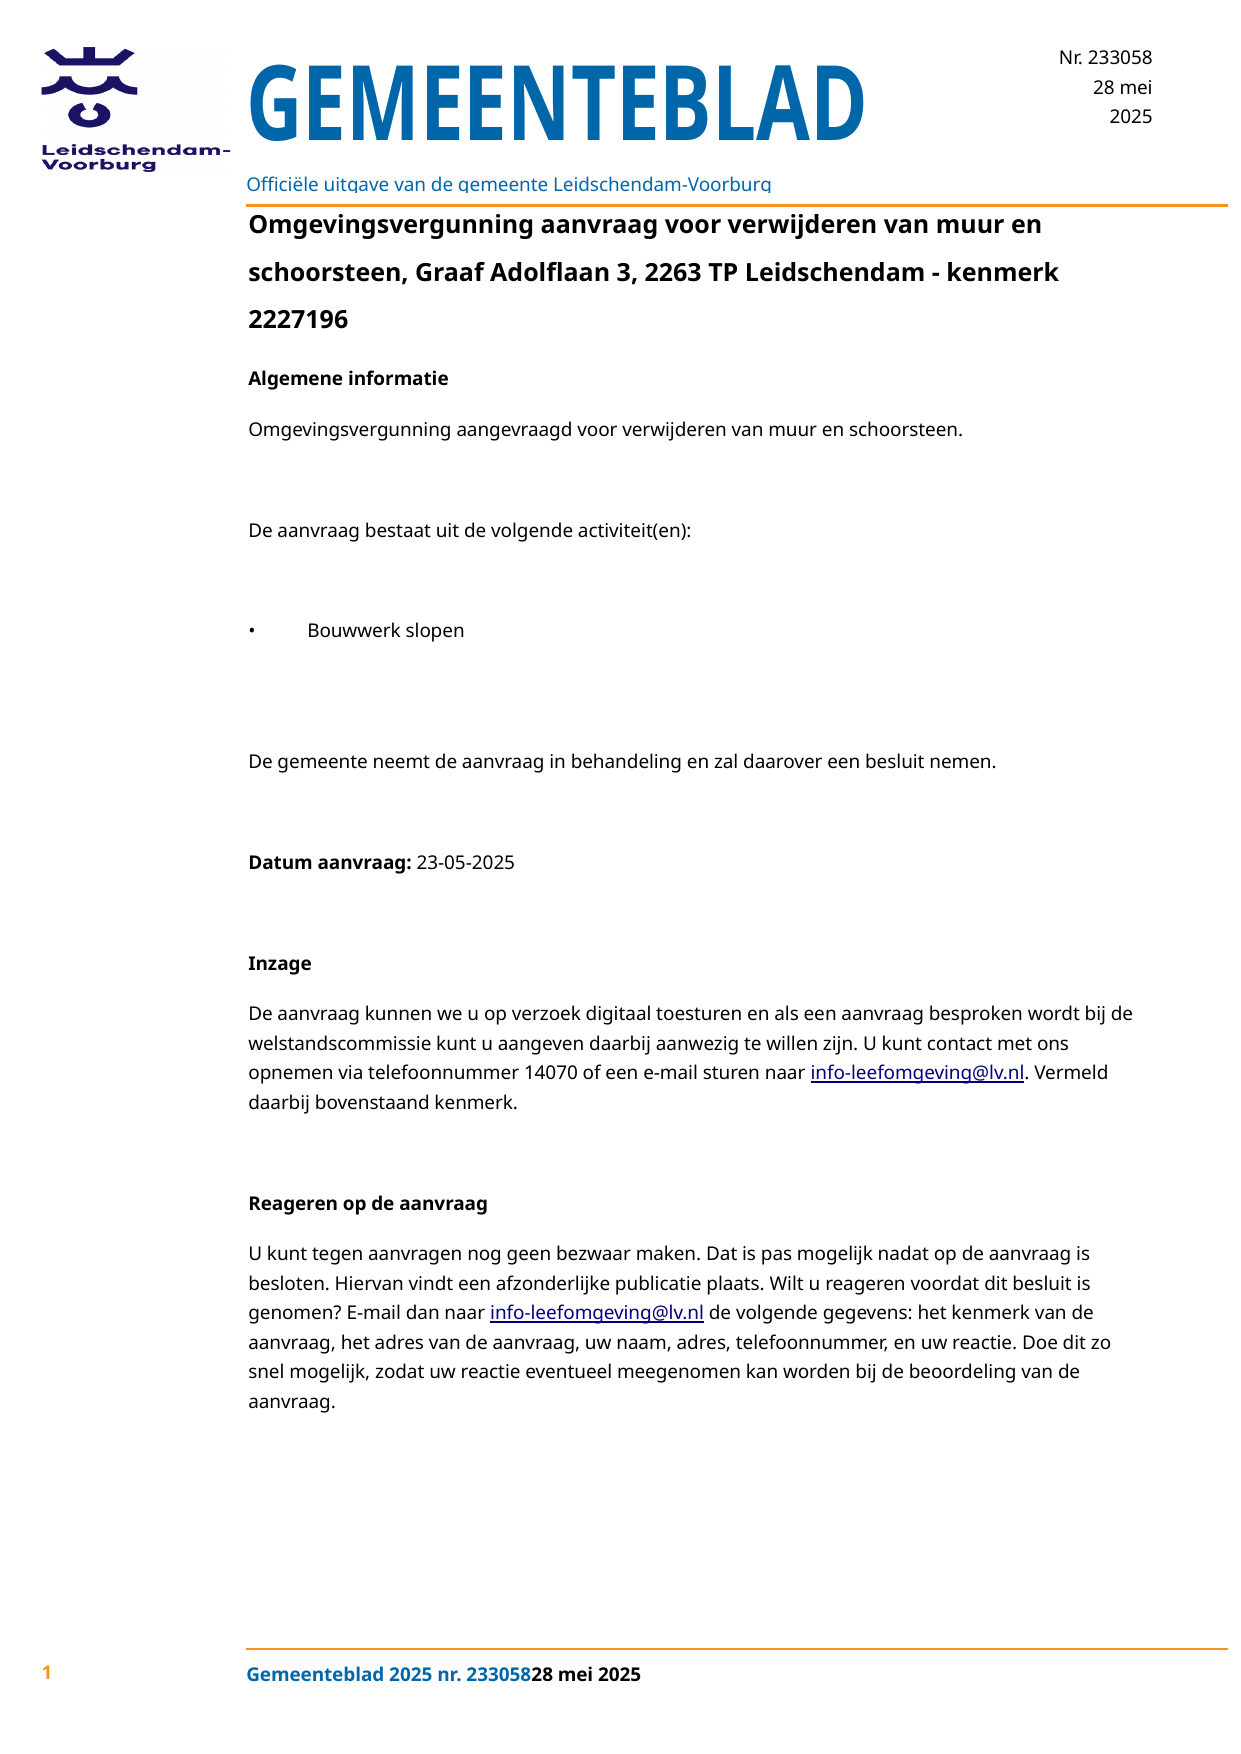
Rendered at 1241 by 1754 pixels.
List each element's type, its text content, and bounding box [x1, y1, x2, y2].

text U kunt tegen aanvragen nog geen bezwaar maken. Dat is pas mogelijk nadat op de aanvraag is besloten. Hiervan vindt een afzonderlijke publicatie plaats. Wilt u reageren voordat dit besluit is genomen? E-mail dan naar info-leefomgeving@lv.nl de volgende gegevens: het kenmerk van de aanvraag, het adres van de aanvraag, uw naam, adres, telefoonnummer, en uw reactie. Doe dit zo snel mogelijk, zodat uw reactie eventueel meegenomen kan worden bij de beoordeling van de aanvraag. [248, 1240, 1152, 1414]
list Bouwwerk slopen [248, 618, 1152, 643]
text Omgevingsvergunning aangevraagd voor verwijderen van muur en schoorsteen. [248, 416, 1152, 442]
text Omgevingsvergunning aanvraag voor verwijderen van muur en schoorsteen, Graaf Adolflaan 3, 2263 TP Leidschendam - kenmerk 2227196 [248, 207, 1152, 336]
text De gemeente neemt de aanvraag in behandeling en zal daarover een besluit nemen. [248, 748, 1152, 774]
text Reageren op de aanvraag [248, 1190, 1152, 1215]
picture [41, 47, 231, 172]
text Datum aanvraag: 23-05-2025 [248, 849, 1152, 874]
text De aanvraag kunnen we u op verzoek digitaal toesturen en als een aanvraag besproken wordt bij de welstandscommissie kunt u aangeven daarbij aanwezig te willen zijn. U kunt contact met ons opnemen via telefoonnummer 14070 of een e-mail sturen naar info-leefomgeving@lv.nl. Vermeld daarbij bovenstaand kenmerk. [248, 1000, 1152, 1114]
text Inzage [248, 950, 1152, 975]
text Algemene informatie [248, 366, 1152, 391]
text De aanvraag bestaat uit de volgende activiteit(en): [248, 517, 1152, 542]
